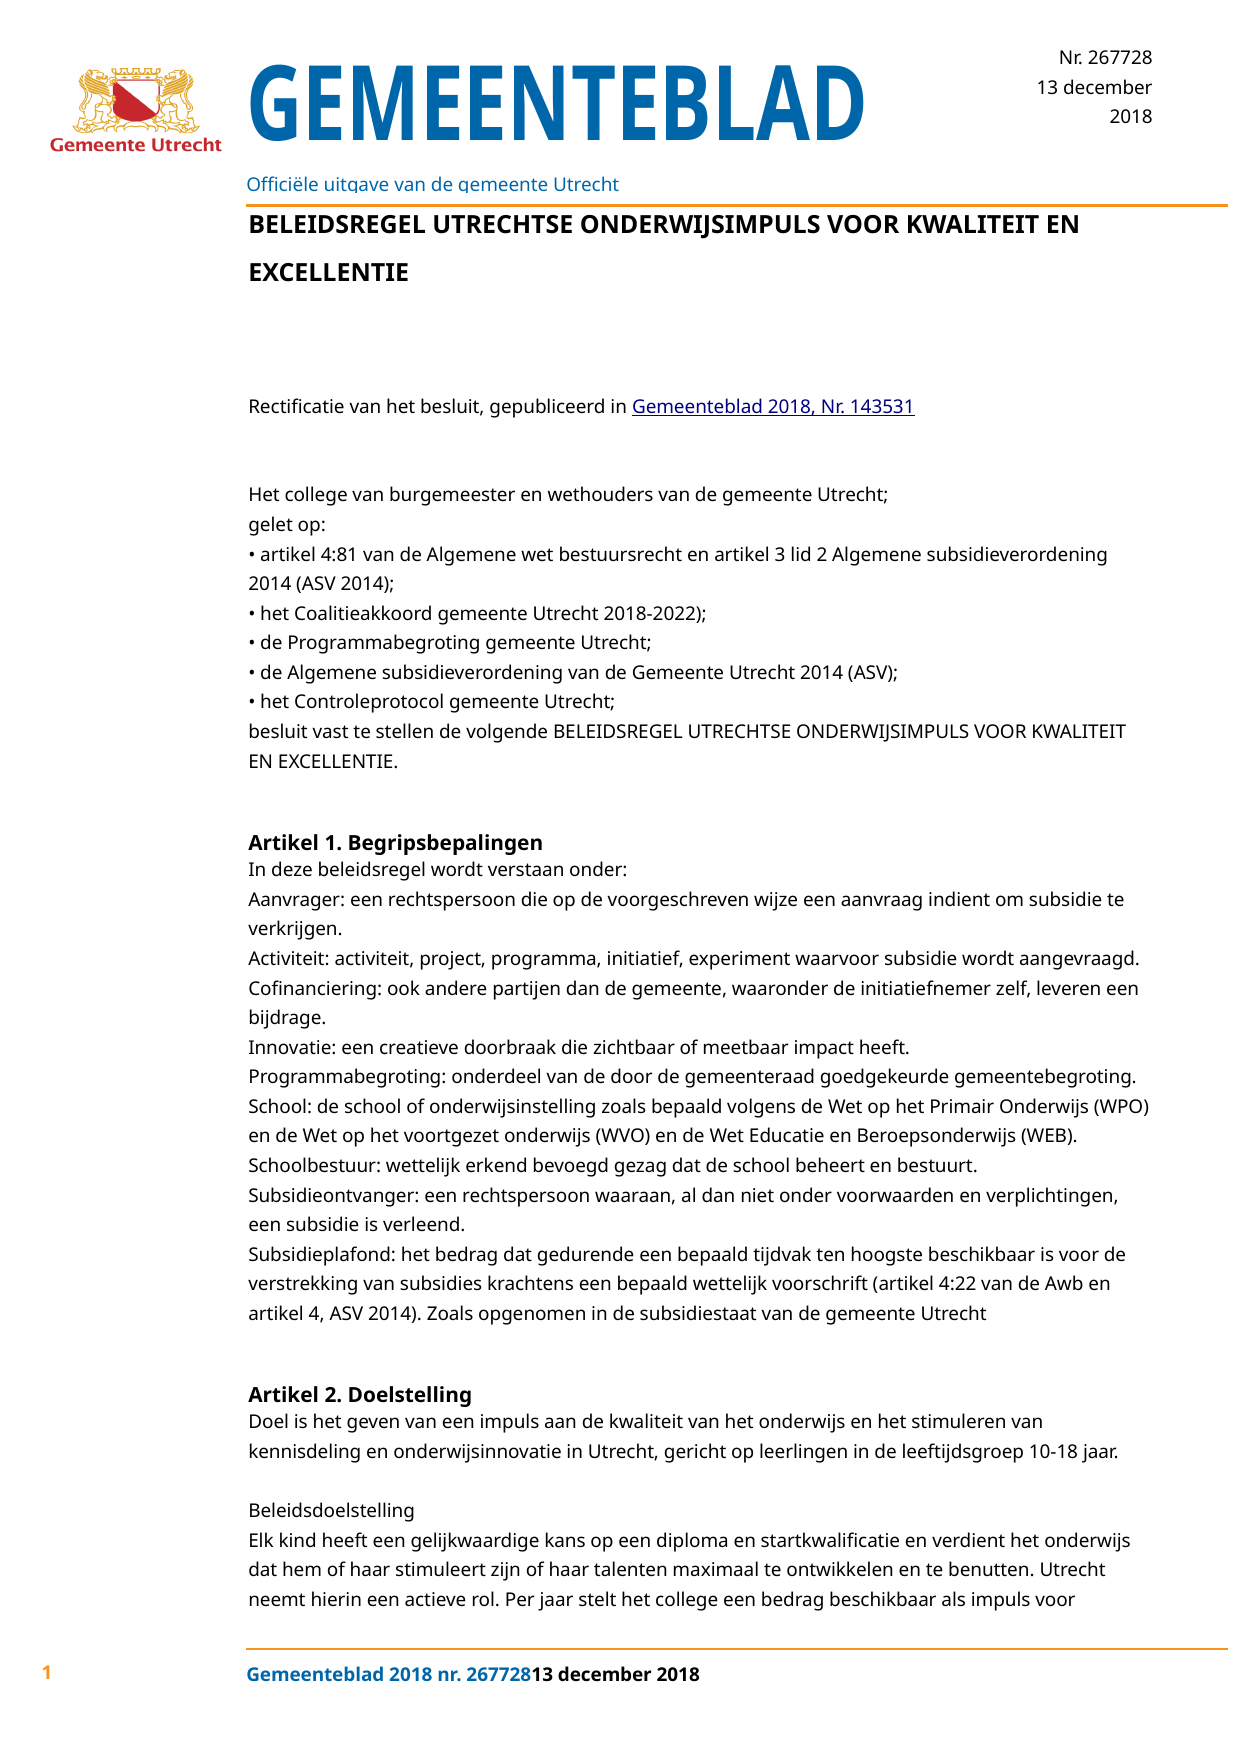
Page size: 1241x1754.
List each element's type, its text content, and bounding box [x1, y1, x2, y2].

text Elk kind heeft een gelijkwaardige kans op een diploma en startkwalificatie en verdient het onderwijs dat hem of haar stimuleert zijn of haar talenten maximaal te ontwikkelen en te benutten. Utrecht neemt hierin een actieve rol. Per jaar stelt het college een bedrag beschikbaar als impuls voor [248, 1527, 1152, 1612]
text Subsidieplafond: het bedrag dat gedurende een bepaald tijdvak ten hoogste beschikbaar is voor de verstrekking van subsidies krachtens een bepaald wettelijk voorschrift (artikel 4:22 van de Awb en artikel 4, ASV 2014). Zoals opgenomen in de subsidiestaat van de gemeente Utrecht [248, 1241, 1152, 1326]
text Schoolbestuur: wettelijk erkend bevoegd gezag dat de school beheert en bestuurt. [248, 1152, 1152, 1178]
text Activiteit: activiteit, project, programma, initiatief, experiment waarvoor subsidie wordt aangevraagd. [248, 945, 1152, 971]
picture [41, 47, 231, 172]
text In deze beleidsregel wordt verstaan onder: [248, 856, 1152, 882]
text Beleidsdoelstelling [248, 1497, 1152, 1523]
text Cofinanciering: ook andere partijen dan de gemeente, waaronder de initiatiefnemer zelf, leveren een bijdrage. [248, 975, 1152, 1030]
text Rectificatie van het besluit, gepubliceerd in Gemeenteblad 2018, Nr. 143531 [248, 393, 1152, 419]
text • het Coalitieakkoord gemeente Utrecht 2018-2022); [248, 600, 1152, 626]
text Programmabegroting: onderdeel van de door de gemeenteraad goedgekeurde gemeentebegroting. [248, 1063, 1152, 1089]
text • artikel 4:81 van de Algemene wet bestuursrecht en artikel 3 lid 2 Algemene subsidieverordening 2014 (ASV 2014); [248, 541, 1152, 596]
text Artikel 2. Doelstelling [248, 1380, 1152, 1408]
text Doel is het geven van een impuls aan de kwaliteit van het onderwijs en het stimuleren van kennisdeling en onderwijsinnovatie in Utrecht, gericht op leerlingen in de leeftijdsgroep 10-18 jaar. [248, 1408, 1152, 1464]
text Het college van burgemeester en wethouders van de gemeente Utrecht; [248, 482, 1152, 507]
text Subsidieontvanger: een rechtspersoon waaraan, al dan niet onder voorwaarden en verplichtingen, een subsidie is verleend. [248, 1182, 1152, 1237]
text BELEIDSREGEL UTRECHTSE ONDERWIJSIMPULS VOOR KWALITEIT EN EXCELLENTIE [248, 207, 1152, 288]
text Artikel 1. Begripsbepalingen [248, 828, 1152, 856]
text • de Programmabegroting gemeente Utrecht; [248, 629, 1152, 655]
text besluit vast te stellen de volgende BELEIDSREGEL UTRECHTSE ONDERWIJSIMPULS VOOR KWALITEIT EN EXCELLENTIE. [248, 718, 1152, 774]
text • de Algemene subsidieverordening van de Gemeente Utrecht 2014 (ASV); [248, 659, 1152, 685]
text Aanvrager: een rechtspersoon die op de voorgeschreven wijze een aanvraag indient om subsidie te verkrijgen. [248, 886, 1152, 941]
text School: de school of onderwijsinstelling zoals bepaald volgens de Wet op het Primair Onderwijs (WPO) en de Wet op het voortgezet onderwijs (WVO) en de Wet Educatie en Beroepsonderwijs (WEB). [248, 1093, 1152, 1148]
text • het Controleprotocol gemeente Utrecht; [248, 689, 1152, 714]
text Innovatie: een creatieve doorbraak die zichtbaar of meetbaar impact heeft. [248, 1034, 1152, 1059]
text gelet op: [248, 511, 1152, 537]
